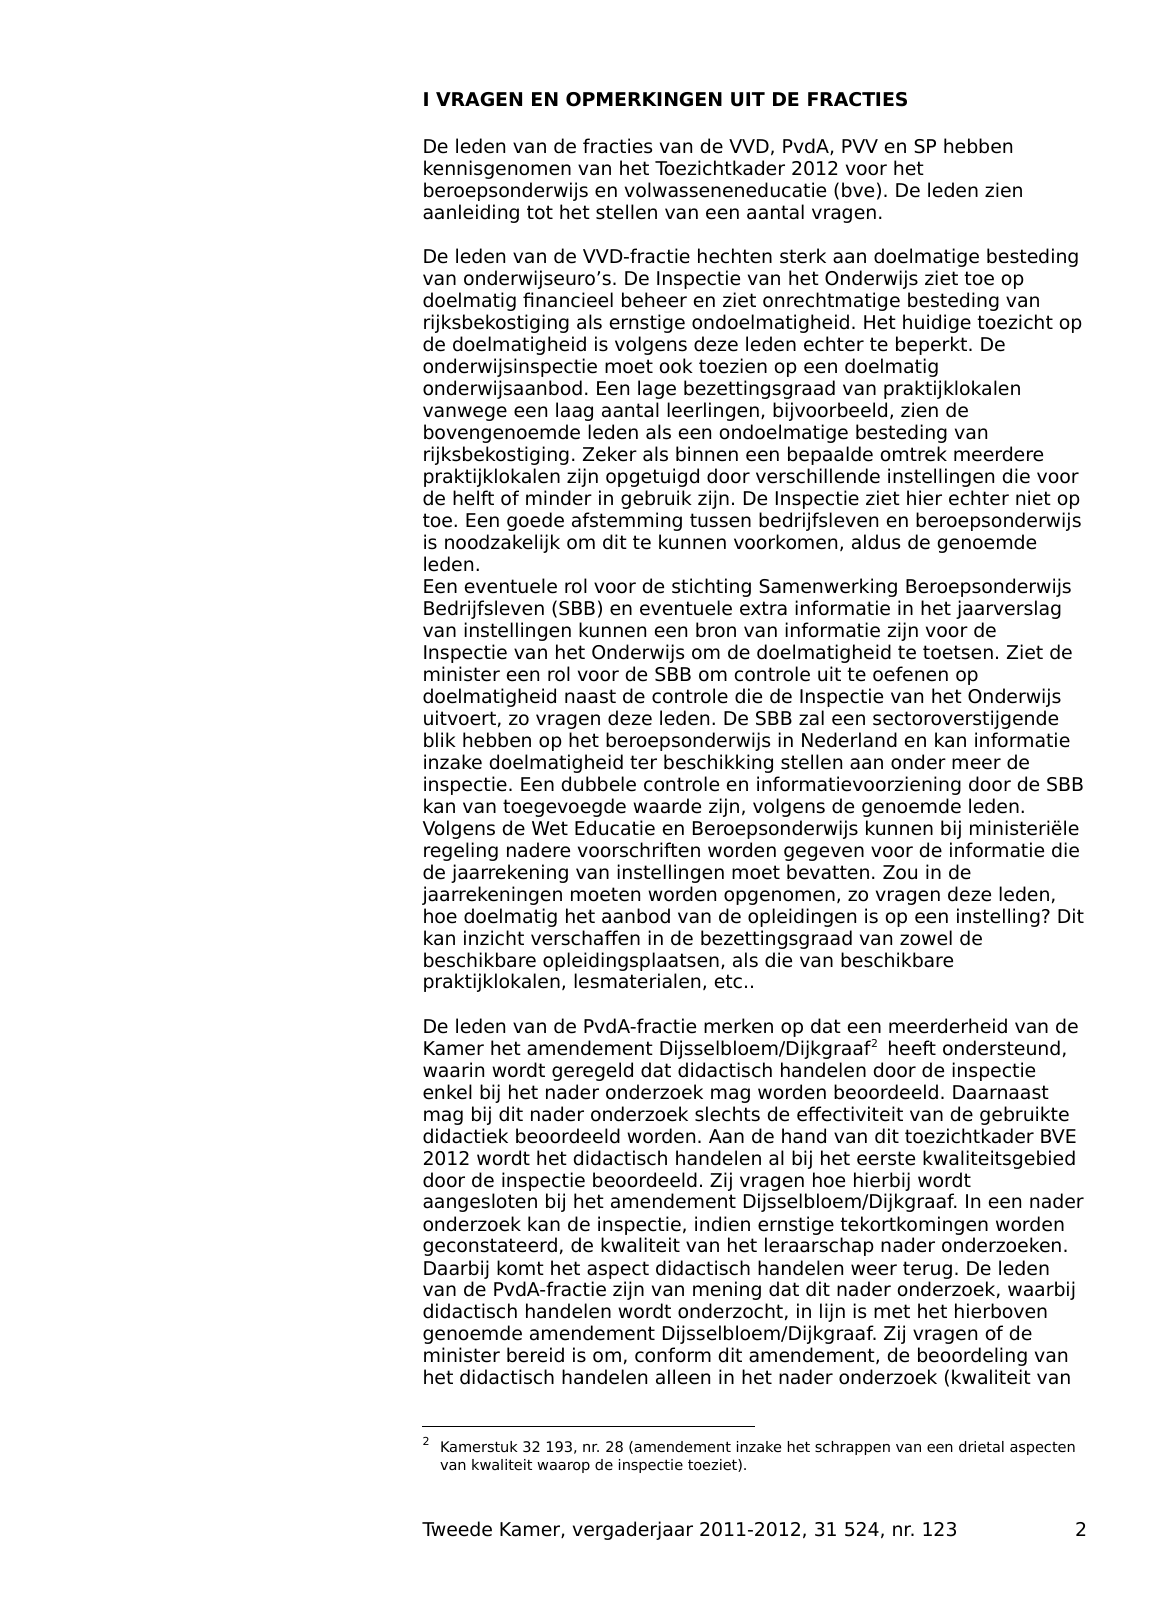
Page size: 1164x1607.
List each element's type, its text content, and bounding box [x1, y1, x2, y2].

text De leden van de PvdA-fractie merken op dat een meerderheid van de Kamer het amendement Dijsselbloem/Dijkgraaf heeft ondersteund, waarin wordt geregeld dat didactisch handelen door de inspectie enkel bij het nader onderzoek mag worden beoordeeld. Daarnaast mag bij dit nader onderzoek slechts de effectiviteit van de gebruikte didactiek beoordeeld worden. Aan de hand van dit toezichtkader BVE 2012 wordt het didactisch handelen al bij het eerste kwaliteitsgebied door de inspectie beoordeeld. Zij vragen hoe hierbij wordt aangesloten bij het amendement Dijsselbloem/Dijkgraaf. In een nader onderzoek kan de inspectie, indien ernstige tekortkomingen worden geconstateerd, de kwaliteit van het leraarschap nader onderzoeken. Daarbij komt het aspect didactisch handelen weer terug. De leden van de PvdA-fractie zijn van mening dat dit nader onderzoek, waarbij didactisch handelen wordt onderzocht, in lijn is met het hierboven genoemde amendement Dijsselbloem/Dijkgraaf. Zij vragen of de minister bereid is om, conform dit amendement, de beoordeling van het didactisch handelen alleen in het nader onderzoek (kwaliteit van [422, 1016, 1087, 1389]
text Kamerstuk 32 193, nr. 28 (amendement inzake het schrappen van een drietal aspecten van kwaliteit waarop de inspectie toeziet). [422, 1435, 1087, 1474]
subtitle I VRAGEN EN OPMERKINGEN UIT DE FRACTIES [422, 89, 1087, 111]
text De leden van de VVD-fractie hechten sterk aan doelmatige besteding van onderwijseuro’s. De Inspectie van het Onderwijs ziet toe op doelmatig financieel beheer en ziet onrechtmatige besteding van rijksbekostiging als ernstige ondoelmatigheid. Het huidige toezicht op de doelmatigheid is volgens deze leden echter te beperkt. De onderwijsinspectie moet ook toezien op een doelmatig onderwijsaanbod. Een lage bezettingsgraad van praktijklokalen vanwege een laag aantal leerlingen, bijvoorbeeld, zien de bovengenoemde leden als een ondoelmatige besteding van rijksbekostiging. Zeker als binnen een bepaalde omtrek meerdere praktijklokalen zijn opgetuigd door verschillende instellingen die voor de helft of minder in gebruik zijn. De Inspectie ziet hier echter niet op toe. Een goede afstemming tussen bedrijfsleven en beroepsonderwijs is noodzakelijk om dit te kunnen voorkomen, aldus de genoemde leden. [422, 246, 1087, 576]
text De leden van de fracties van de VVD, PvdA, PVV en SP hebben kennisgenomen van het Toezichtkader 2012 voor het beroepsonderwijs en volwasseneneducatie (bve). De leden zien aanleiding tot het stellen van een aantal vragen. [422, 136, 1087, 224]
text Een eventuele rol voor de stichting Samenwerking Beroepsonderwijs Bedrijfsleven (SBB) en eventuele extra informatie in het jaarverslag van instellingen kunnen een bron van informatie zijn voor de Inspectie van het Onderwijs om de doelmatigheid te toetsen. Ziet de minister een rol voor de SBB om controle uit te oefenen op doelmatigheid naast de controle die de Inspectie van het Onderwijs uitvoert, zo vragen deze leden. De SBB zal een sectoroverstijgende blik hebben op het beroepsonderwijs in Nederland en kan informatie inzake doelmatigheid ter beschikking stellen aan onder meer de inspectie. Een dubbele controle en informatievoorziening door de SBB kan van toegevoegde waarde zijn, volgens de genoemde leden. Volgens de Wet Educatie en Beroepsonderwijs kunnen bij ministeriële regeling nadere voorschriften worden gegeven voor de informatie die de jaarrekening van instellingen moet bevatten. Zou in de jaarrekeningen moeten worden opgenomen, zo vragen deze leden, hoe doelmatig het aanbod van de opleidingen is op een instelling? Dit kan inzicht verschaffen in de bezettingsgraad van zowel de beschikbare opleidingsplaatsen, als die van beschikbare praktijklokalen, lesmaterialen, etc.. [422, 576, 1087, 993]
